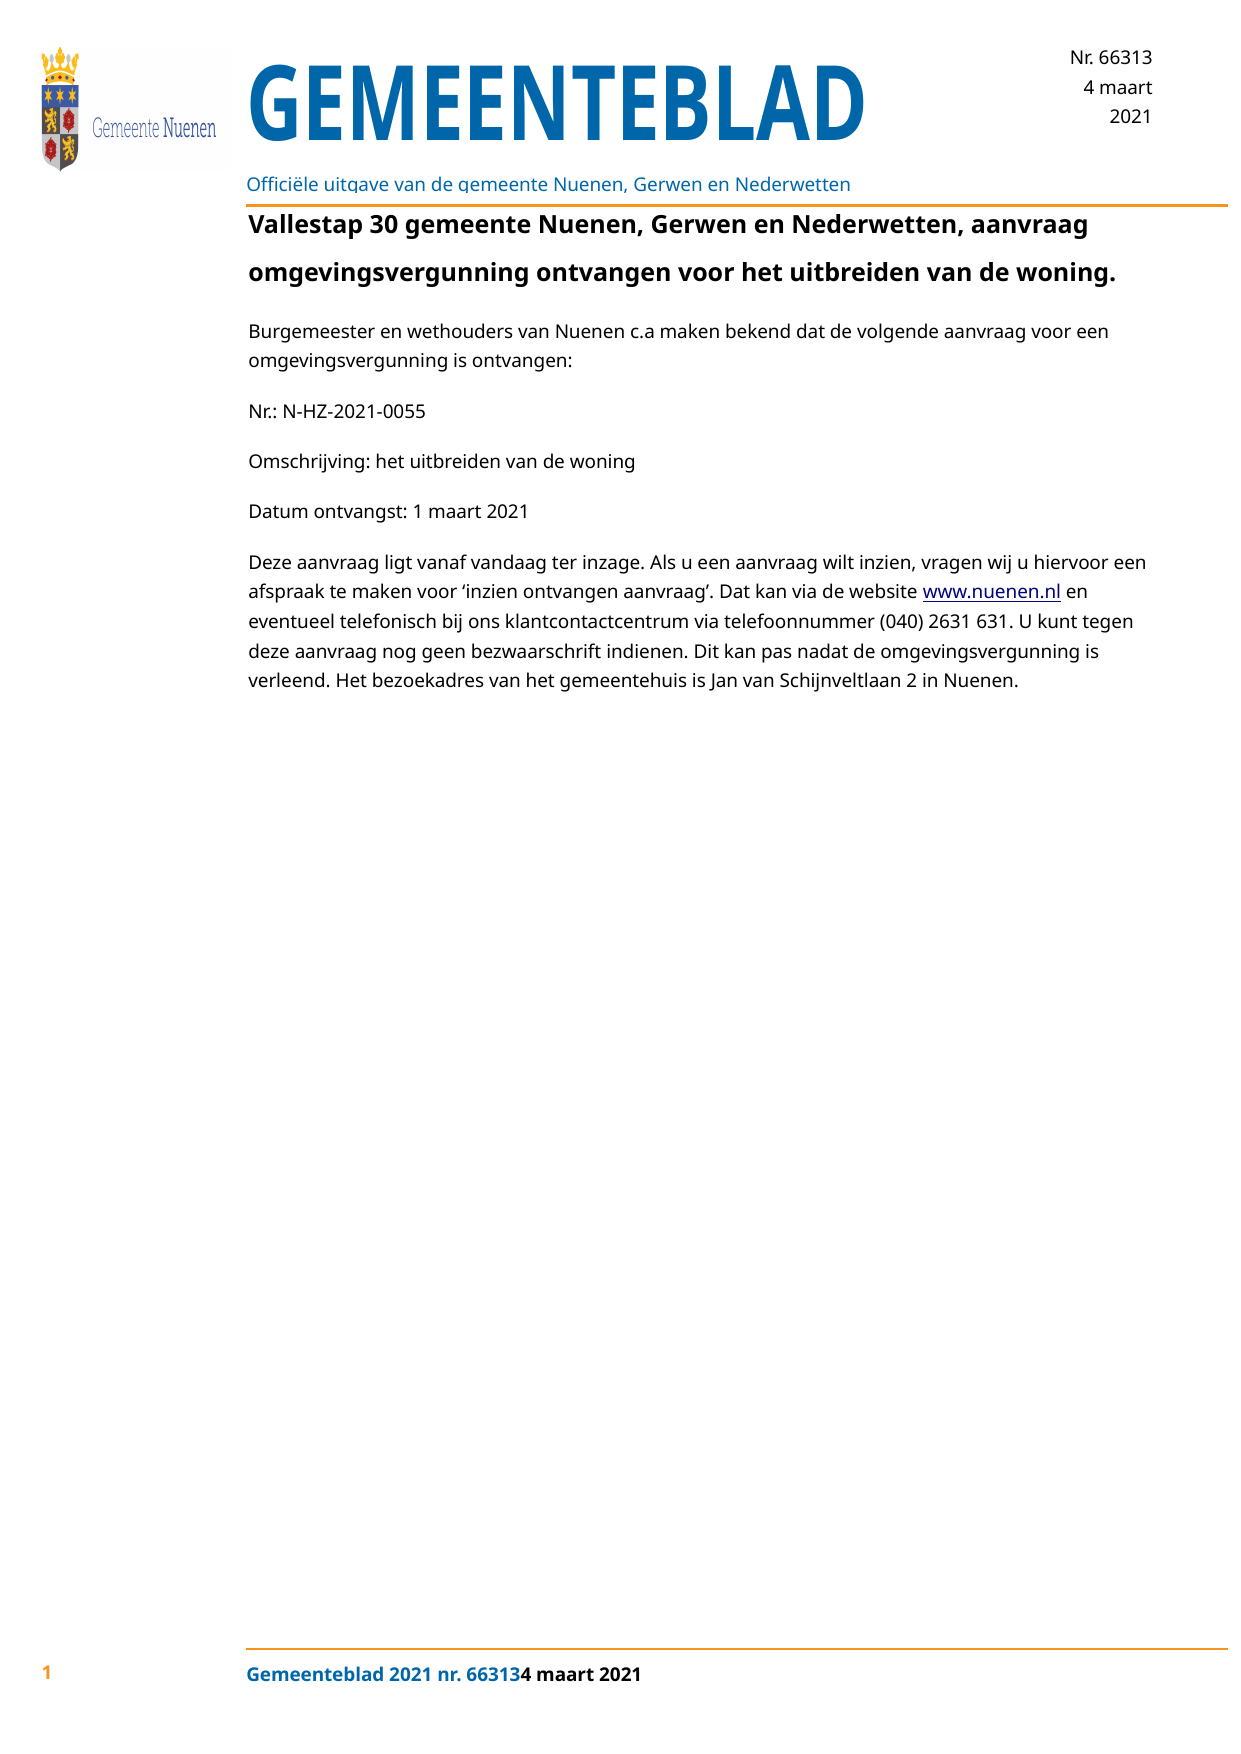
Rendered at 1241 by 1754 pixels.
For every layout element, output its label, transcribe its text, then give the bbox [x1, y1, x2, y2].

picture [41, 47, 231, 172]
text Datum ontvangst: 1 maart 2021 [248, 499, 1152, 524]
text Nr.: N-HZ-2021-0055 [248, 398, 1152, 424]
text Vallestap 30 gemeente Nuenen, Gerwen en Nederwetten, aanvraag omgevingsvergunning ontvangen voor het uitbreiden van de woning. [248, 207, 1152, 288]
text Omschrijving: het uitbreiden van de woning [248, 448, 1152, 474]
text Burgemeester en wethouders van Nuenen c.a maken bekend dat de volgende aanvraag voor een omgevingsvergunning is ontvangen: [248, 318, 1152, 373]
text Deze aanvraag ligt vanaf vandaag ter inzage. Als u een aanvraag wilt inzien, vragen wij u hiervoor een afspraak te maken voor ‘inzien ontvangen aanvraag’. Dat kan via de website www.nuenen.nl en eventueel telefonisch bij ons klantcontactcentrum via telefoonnummer (040) 2631 631. U kunt tegen deze aanvraag nog geen bezwaarschrift indienen. Dit kan pas nadat de omgevingsvergunning is verleend. Het bezoekadres van het gemeentehuis is Jan van Schijnveltlaan 2 in Nuenen. [248, 549, 1152, 693]
